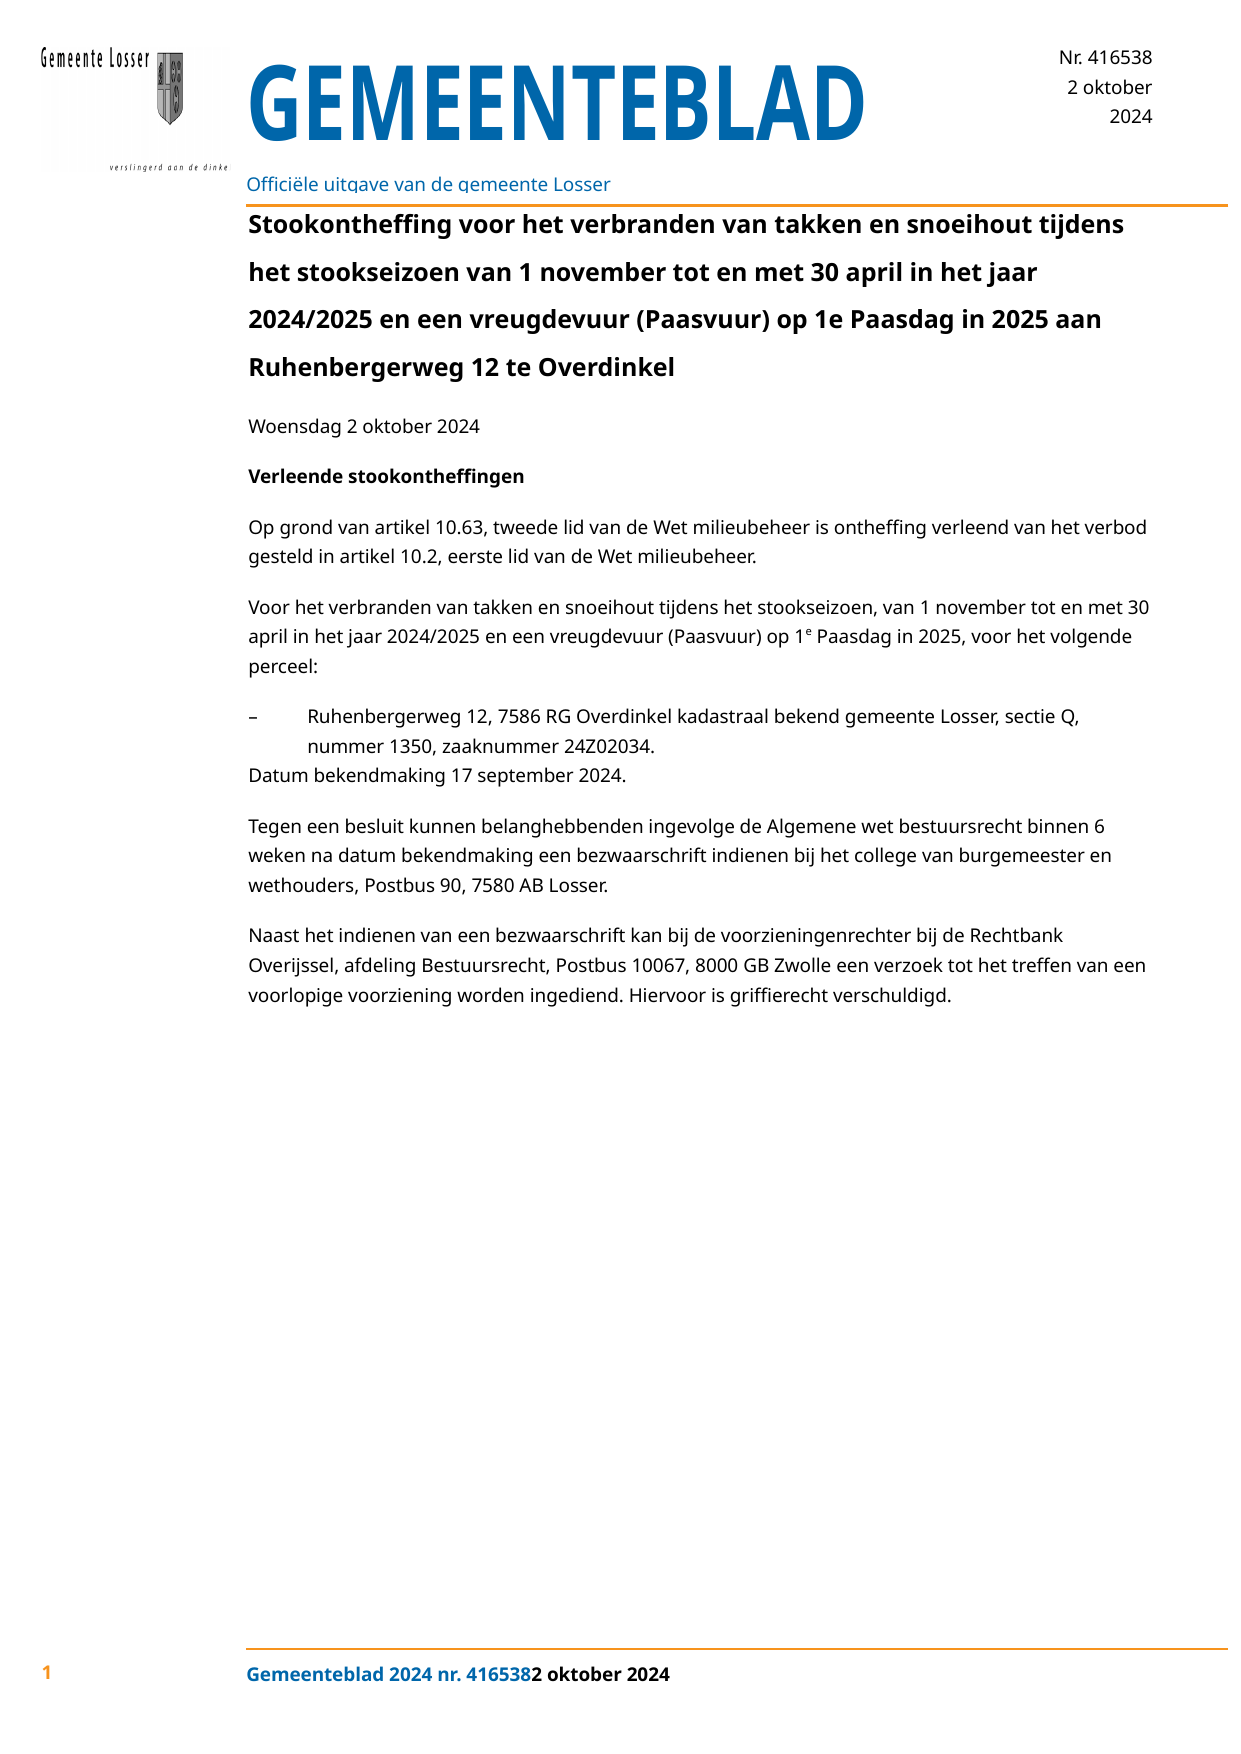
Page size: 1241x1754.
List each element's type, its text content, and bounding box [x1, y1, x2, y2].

text Naast het indienen van een bezwaarschrift kan bij de voorzieningenrechter bij de Rechtbank Overijssel, afdeling Bestuursrecht, Postbus 10067, 8000 GB Zwolle een verzoek tot het treffen van een voorlopige voorziening worden ingediend. Hiervoor is griffierecht verschuldigd. [248, 923, 1152, 1008]
picture [41, 47, 231, 172]
text Stookontheffing voor het verbranden van takken en snoeihout tijdens het stookseizoen van 1 november tot en met 30 april in het jaar 2024/2025 en een vreugdevuur (Paasvuur) op 1e Paasdag in 2025 aan Ruhenbergerweg 12 te Overdinkel [248, 207, 1152, 384]
text Op grond van artikel 10.63, tweede lid van de Wet milieubeheer is ontheffing verleend van het verbod gesteld in artikel 10.2, eerste lid van de Wet milieubeheer. [248, 514, 1152, 569]
text Datum bekendmaking 17 september 2024. [248, 763, 1152, 788]
text Tegen een besluit kunnen belanghebbenden ingevolge de Algemene wet bestuursrecht binnen 6 weken na datum bekendmaking een bezwaarschrift indienen bij het college van burgemeester en wethouders, Postbus 90, 7580 AB Losser. [248, 813, 1152, 898]
text Verleende stookontheffingen [248, 463, 1152, 489]
list Ruhenbergerweg 12, 7586 RG Overdinkel kadastraal bekend gemeente Losser, sectie Q, nummer 1350, zaaknummer 24Z02034. [248, 703, 1152, 759]
text Woensdag 2 oktober 2024 [248, 413, 1152, 439]
text Voor het verbranden van takken en snoeihout tijdens het stookseizoen, van 1 november tot en met 30 april in het jaar 2024/2025 en een vreugdevuur (Paasvuur) op 1e Paasdag in 2025, voor het volgende perceel: [248, 594, 1152, 679]
